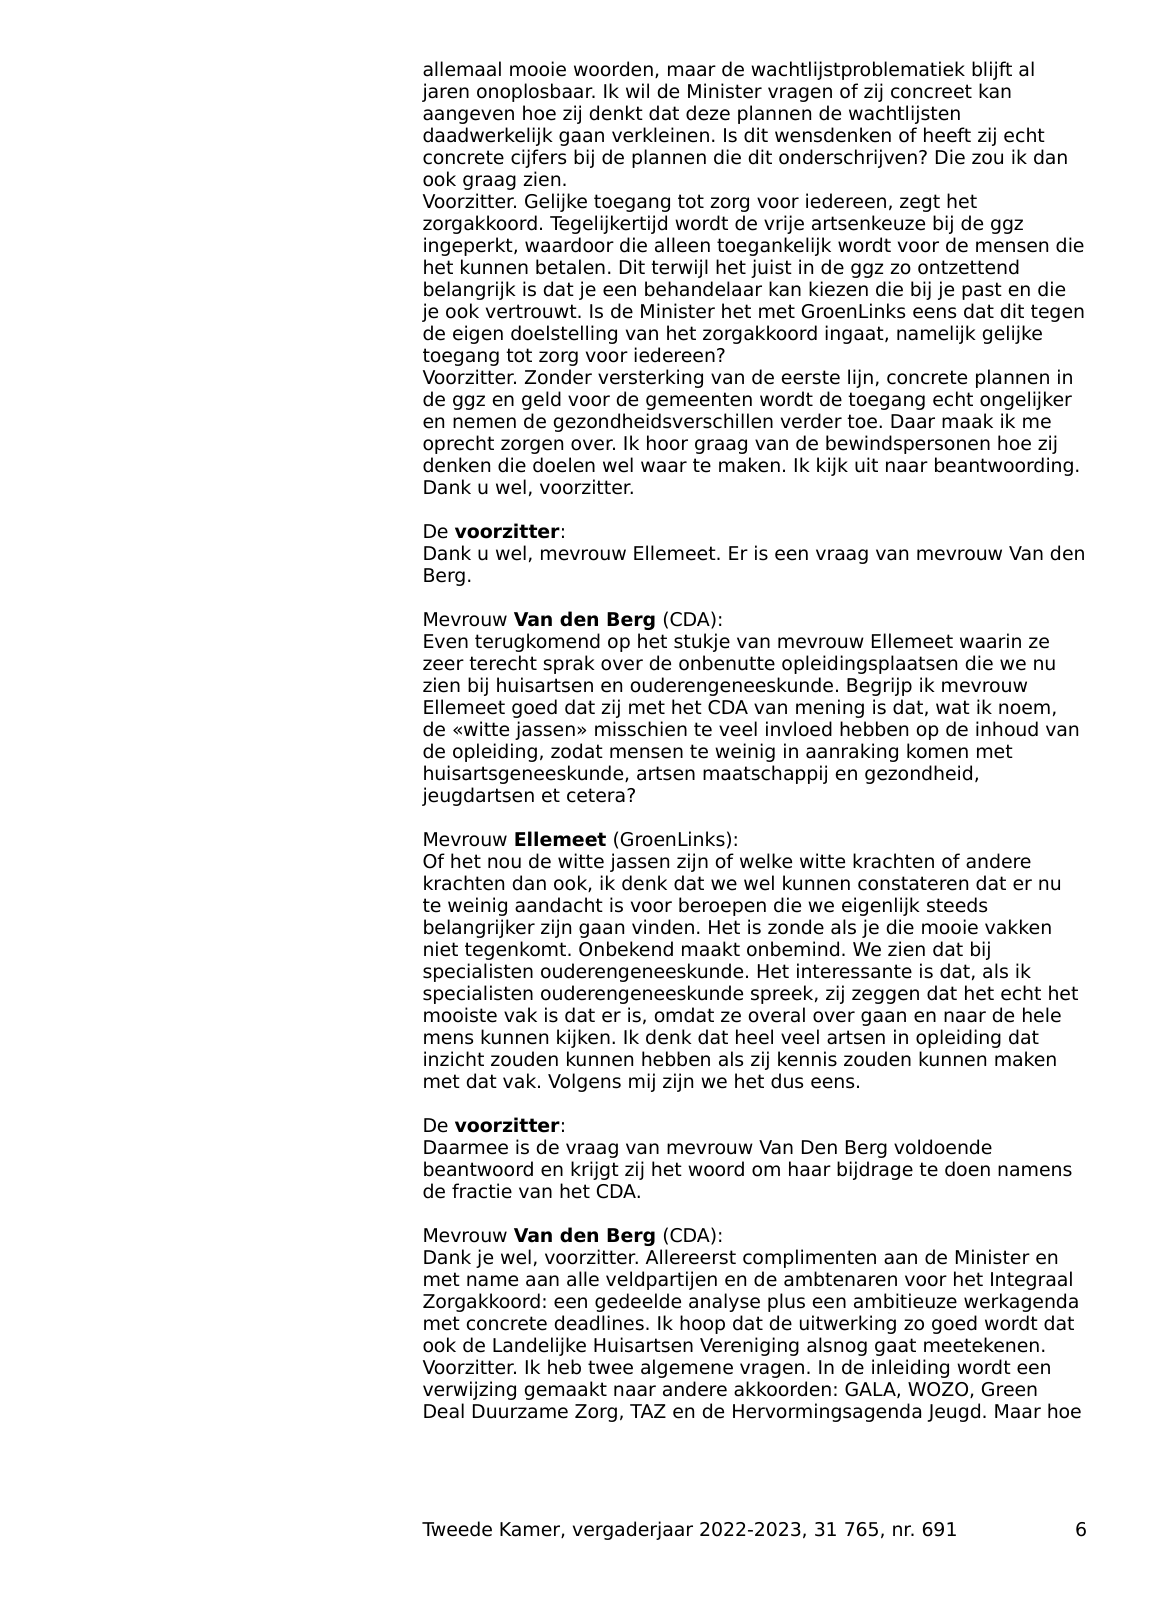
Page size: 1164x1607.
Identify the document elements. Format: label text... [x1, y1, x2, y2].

text De voorzitter: [422, 1115, 1087, 1137]
text Mevrouw Ellemeet (GroenLinks): [422, 829, 1087, 851]
text Daarmee is de vraag van mevrouw Van Den Berg voldoende beantwoord en krijgt zij het woord om haar bijdrage te doen namens de fractie van het CDA. [422, 1137, 1087, 1203]
text Even terugkomend op het stukje van mevrouw Ellemeet waarin ze zeer terecht sprak over de onbenutte opleidingsplaatsen die we nu zien bij huisartsen en ouderengeneeskunde. Begrijp ik mevrouw Ellemeet goed dat zij met het CDA van mening is dat, wat ik noem, de «witte jassen» misschien te veel invloed hebben op de inhoud van de opleiding, zodat mensen te weinig in aanraking komen met huisartsgeneeskunde, artsen maatschappij en gezondheid, jeugdartsen et cetera? [422, 631, 1087, 807]
text Voorzitter. Gelijke toegang tot zorg voor iedereen, zegt het zorgakkoord. Tegelijkertijd wordt de vrije artsenkeuze bij de ggz ingeperkt, waardoor die alleen toegankelijk wordt voor de mensen die het kunnen betalen. Dit terwijl het juist in de ggz zo ontzettend belangrijk is dat je een behandelaar kan kiezen die bij je past en die je ook vertrouwt. Is de Minister het met GroenLinks eens dat dit tegen de eigen doelstelling van het zorgakkoord ingaat, namelijk gelijke toegang tot zorg voor iedereen? [422, 191, 1087, 367]
text Dank je wel, voorzitter. Allereerst complimenten aan de Minister en met name aan alle veldpartijen en de ambtenaren voor het Integraal Zorgakkoord: een gedeelde analyse plus een ambitieuze werkagenda met concrete deadlines. Ik hoop dat de uitwerking zo goed wordt dat ook de Landelijke Huisartsen Vereniging alsnog gaat meetekenen. [422, 1247, 1087, 1357]
text De voorzitter: [422, 521, 1087, 543]
text Mevrouw Van den Berg (CDA): [422, 609, 1087, 631]
text allemaal mooie woorden, maar de wachtlijstproblematiek blijft al jaren onoplosbaar. Ik wil de Minister vragen of zij concreet kan aangeven hoe zij denkt dat deze plannen de wachtlijsten daadwerkelijk gaan verkleinen. Is dit wensdenken of heeft zij echt concrete cijfers bij de plannen die dit onderschrijven? Die zou ik dan ook graag zien. [422, 59, 1087, 191]
text Voorzitter. Ik heb twee algemene vragen. In de inleiding wordt een verwijzing gemaakt naar andere akkoorden: GALA, WOZO, Green Deal Duurzame Zorg, TAZ en de Hervormingsagenda Jeugd. Maar hoe [422, 1357, 1087, 1423]
text Of het nou de witte jassen zijn of welke witte krachten of andere krachten dan ook, ik denk dat we wel kunnen constateren dat er nu te weinig aandacht is voor beroepen die we eigenlijk steeds belangrijker zijn gaan vinden. Het is zonde als je die mooie vakken niet tegenkomt. Onbekend maakt onbemind. We zien dat bij specialisten ouderengeneeskunde. Het interessante is dat, als ik specialisten ouderengeneeskunde spreek, zij zeggen dat het echt het mooiste vak is dat er is, omdat ze overal over gaan en naar de hele mens kunnen kijken. Ik denk dat heel veel artsen in opleiding dat inzicht zouden kunnen hebben als zij kennis zouden kunnen maken met dat vak. Volgens mij zijn we het dus eens. [422, 851, 1087, 1093]
text Mevrouw Van den Berg (CDA): [422, 1225, 1087, 1247]
text Dank u wel, voorzitter. [422, 477, 1087, 499]
text Voorzitter. Zonder versterking van de eerste lijn, concrete plannen in de ggz en geld voor de gemeenten wordt de toegang echt ongelijker en nemen de gezondheidsverschillen verder toe. Daar maak ik me oprecht zorgen over. Ik hoor graag van de bewindspersonen hoe zij denken die doelen wel waar te maken. Ik kijk uit naar beantwoording. [422, 367, 1087, 477]
text Dank u wel, mevrouw Ellemeet. Er is een vraag van mevrouw Van den Berg. [422, 543, 1087, 587]
